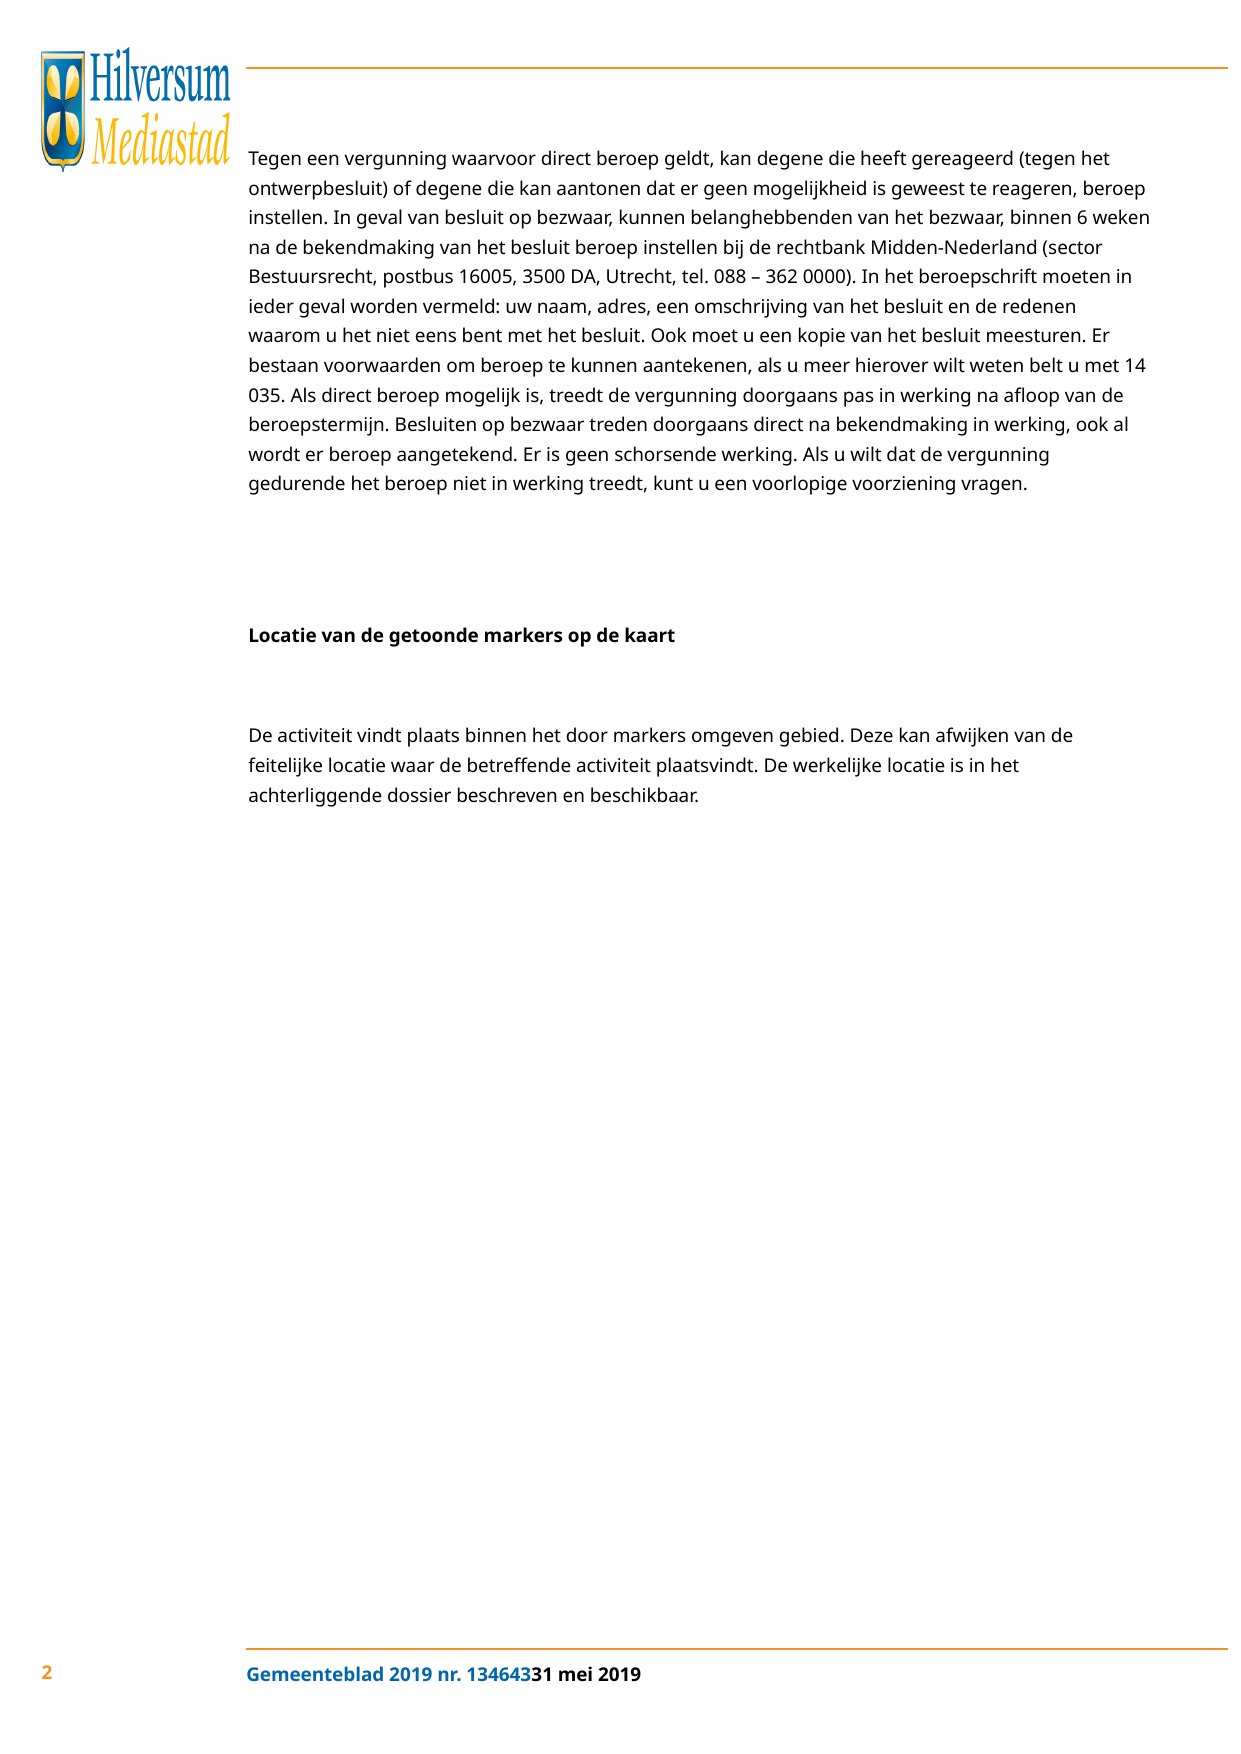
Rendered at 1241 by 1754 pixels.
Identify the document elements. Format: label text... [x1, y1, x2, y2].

text Tegen een vergunning waarvoor direct beroep geldt, kan degene die heeft gereageerd (tegen het ontwerpbesluit) of degene die kan aantonen dat er geen mogelijkheid is geweest te reageren, beroep instellen. In geval van besluit op bezwaar, kunnen belanghebbenden van het bezwaar, binnen 6 weken na de bekendmaking van het besluit beroep instellen bij de rechtbank Midden-Nederland (sector Bestuursrecht, postbus 16005, 3500 DA, Utrecht, tel. 088 – 362 0000). In het beroepschrift moeten in ieder geval worden vermeld: uw naam, adres, een omschrijving van het besluit en de redenen waarom u het niet eens bent met het besluit. Ook moet u een kopie van het besluit meesturen. Er bestaan voorwaarden om beroep te kunnen aantekenen, als u meer hierover wilt weten belt u met 14 035. Als direct beroep mogelijk is, treedt de vergunning doorgaans pas in werking na afloop van de beroepstermijn. Besluiten op bezwaar treden doorgaans direct na bekendmaking in werking, ook al wordt er beroep aangetekend. Er is geen schorsende werking. Als u wilt dat de vergunning gedurende het beroep niet in werking treedt, kunt u een voorlopige voorziening vragen. [248, 145, 1152, 496]
text Locatie van de getoonde markers op de kaart [248, 622, 1152, 648]
picture [41, 47, 231, 172]
text De activiteit vindt plaats binnen het door markers omgeven gebied. Deze kan afwijken van de feitelijke locatie waar de betreffende activiteit plaatsvindt. De werkelijke locatie is in het achterliggende dossier beschreven en beschikbaar. [248, 723, 1152, 808]
